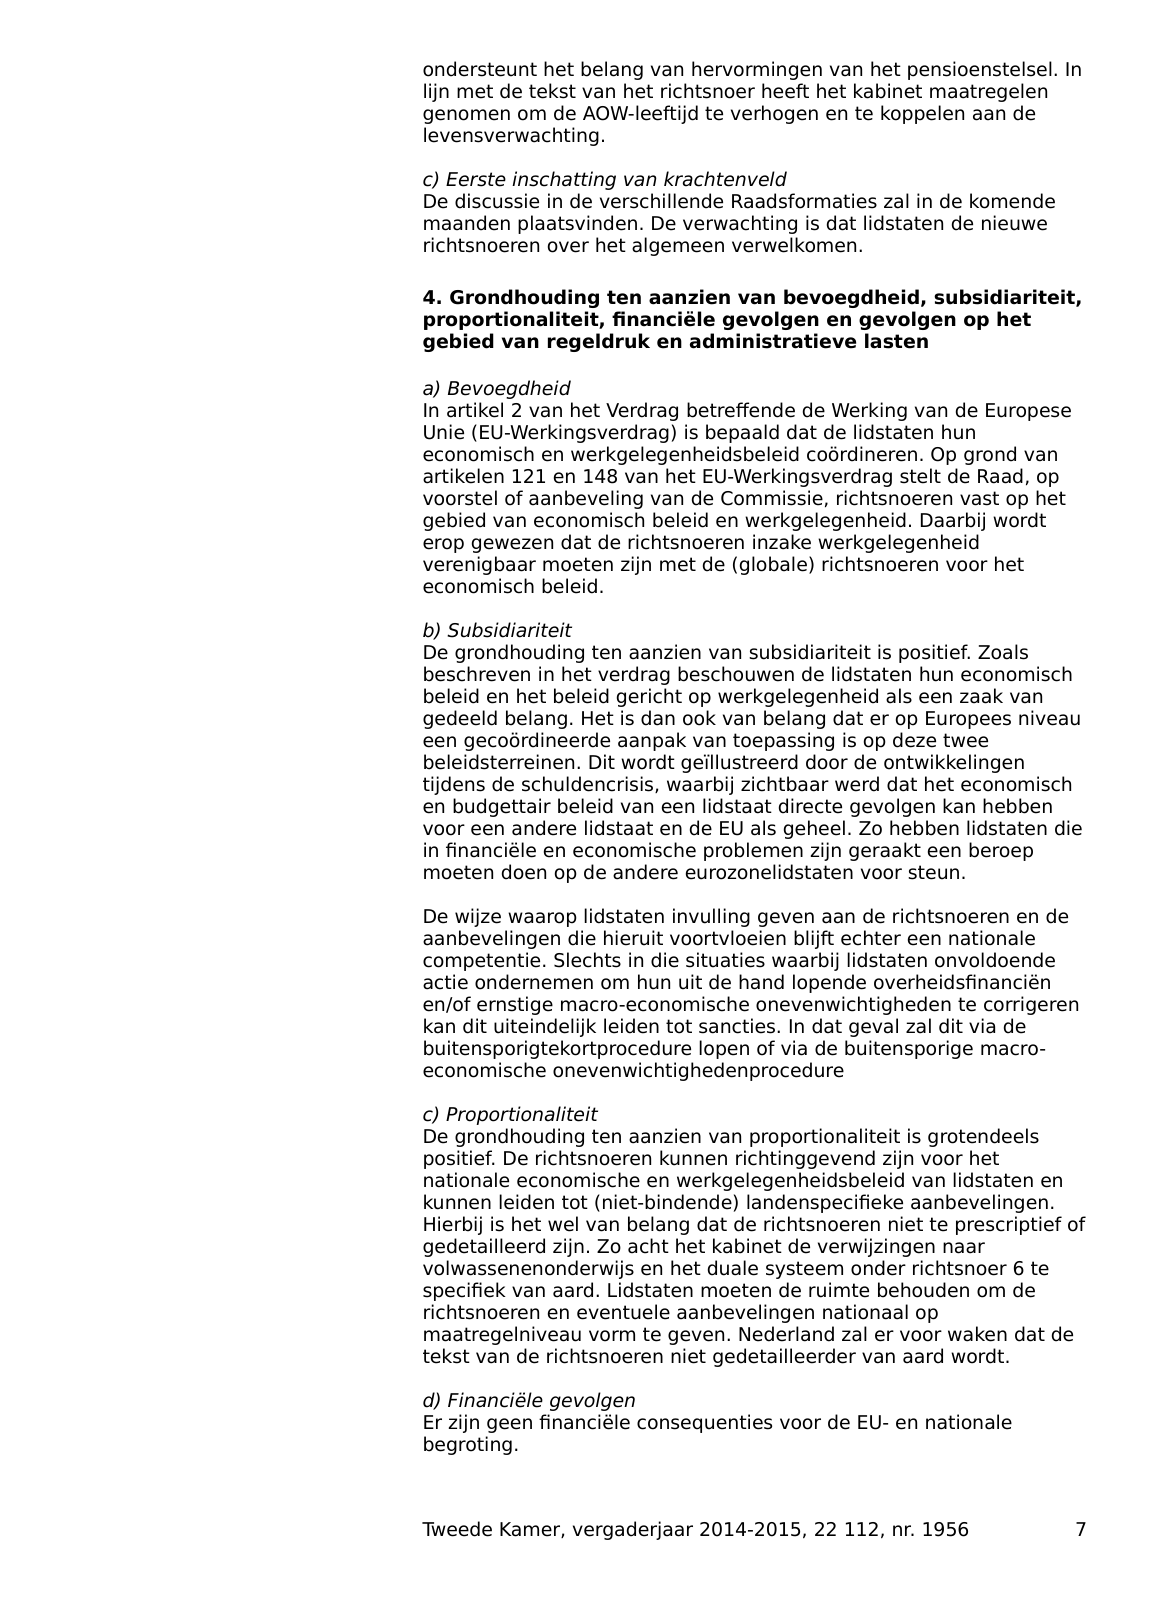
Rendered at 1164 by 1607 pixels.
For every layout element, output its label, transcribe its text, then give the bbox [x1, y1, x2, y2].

text a) Bevoegdheid [422, 378, 1087, 400]
text c) Eerste inschatting van krachtenveld [422, 169, 1087, 191]
text d) Financiële gevolgen [422, 1390, 1087, 1412]
subtitle 4. Grondhouding ten aanzien van bevoegdheid, subsidiariteit, proportionaliteit, financiële gevolgen en gevolgen op het gebied van regeldruk en administratieve lasten [422, 287, 1087, 353]
text ondersteunt het belang van hervormingen van het pensioenstelsel. In lijn met de tekst van het richtsnoer heeft het kabinet maatregelen genomen om de AOW-leeftijd te verhogen en te koppelen aan de levensverwachting. [422, 59, 1087, 147]
text De grondhouding ten aanzien van proportionaliteit is grotendeels positief. De richtsnoeren kunnen richtinggevend zijn voor het nationale economische en werkgelegenheidsbeleid van lidstaten en kunnen leiden tot (niet-bindende) landenspecifieke aanbevelingen. Hierbij is het wel van belang dat de richtsnoeren niet te prescriptief of gedetailleerd zijn. Zo acht het kabinet de verwijzingen naar volwassenenonderwijs en het duale systeem onder richtsnoer 6 te specifiek van aard. Lidstaten moeten de ruimte behouden om de richtsnoeren en eventuele aanbevelingen nationaal op maatregelniveau vorm te geven. Nederland zal er voor waken dat de tekst van de richtsnoeren niet gedetailleerder van aard wordt. [422, 1126, 1087, 1368]
text De grondhouding ten aanzien van subsidiariteit is positief. Zoals beschreven in het verdrag beschouwen de lidstaten hun economisch beleid en het beleid gericht op werkgelegenheid als een zaak van gedeeld belang. Het is dan ook van belang dat er op Europees niveau een gecoördineerde aanpak van toepassing is op deze twee beleidsterreinen. Dit wordt geïllustreerd door de ontwikkelingen tijdens de schuldencrisis, waarbij zichtbaar werd dat het economisch en budgettair beleid van een lidstaat directe gevolgen kan hebben voor een andere lidstaat en de EU als geheel. Zo hebben lidstaten die in financiële en economische problemen zijn geraakt een beroep moeten doen op de andere eurozonelidstaten voor steun. [422, 642, 1087, 884]
text De discussie in de verschillende Raadsformaties zal in de komende maanden plaatsvinden. De verwachting is dat lidstaten de nieuwe richtsnoeren over het algemeen verwelkomen. [422, 191, 1087, 257]
text Er zijn geen financiële consequenties voor de EU- en nationale begroting. [422, 1412, 1087, 1456]
text c) Proportionaliteit [422, 1104, 1087, 1126]
text De wijze waarop lidstaten invulling geven aan de richtsnoeren en de aanbevelingen die hieruit voortvloeien blijft echter een nationale competentie. Slechts in die situaties waarbij lidstaten onvoldoende actie ondernemen om hun uit de hand lopende overheidsfinanciën en/of ernstige macro-economische onevenwichtigheden te corrigeren kan dit uiteindelijk leiden tot sancties. In dat geval zal dit via de buitensporigtekortprocedure lopen of via de buitensporige macro-economische onevenwichtighedenprocedure [422, 906, 1087, 1082]
text b) Subsidiariteit [422, 620, 1087, 642]
text In artikel 2 van het Verdrag betreffende de Werking van de Europese Unie (EU-Werkingsverdrag) is bepaald dat de lidstaten hun economisch en werkgelegenheidsbeleid coördineren. Op grond van artikelen 121 en 148 van het EU-Werkingsverdrag stelt de Raad, op voorstel of aanbeveling van de Commissie, richtsnoeren vast op het gebied van economisch beleid en werkgelegenheid. Daarbij wordt erop gewezen dat de richtsnoeren inzake werkgelegenheid verenigbaar moeten zijn met de (globale) richtsnoeren voor het economisch beleid. [422, 400, 1087, 598]
